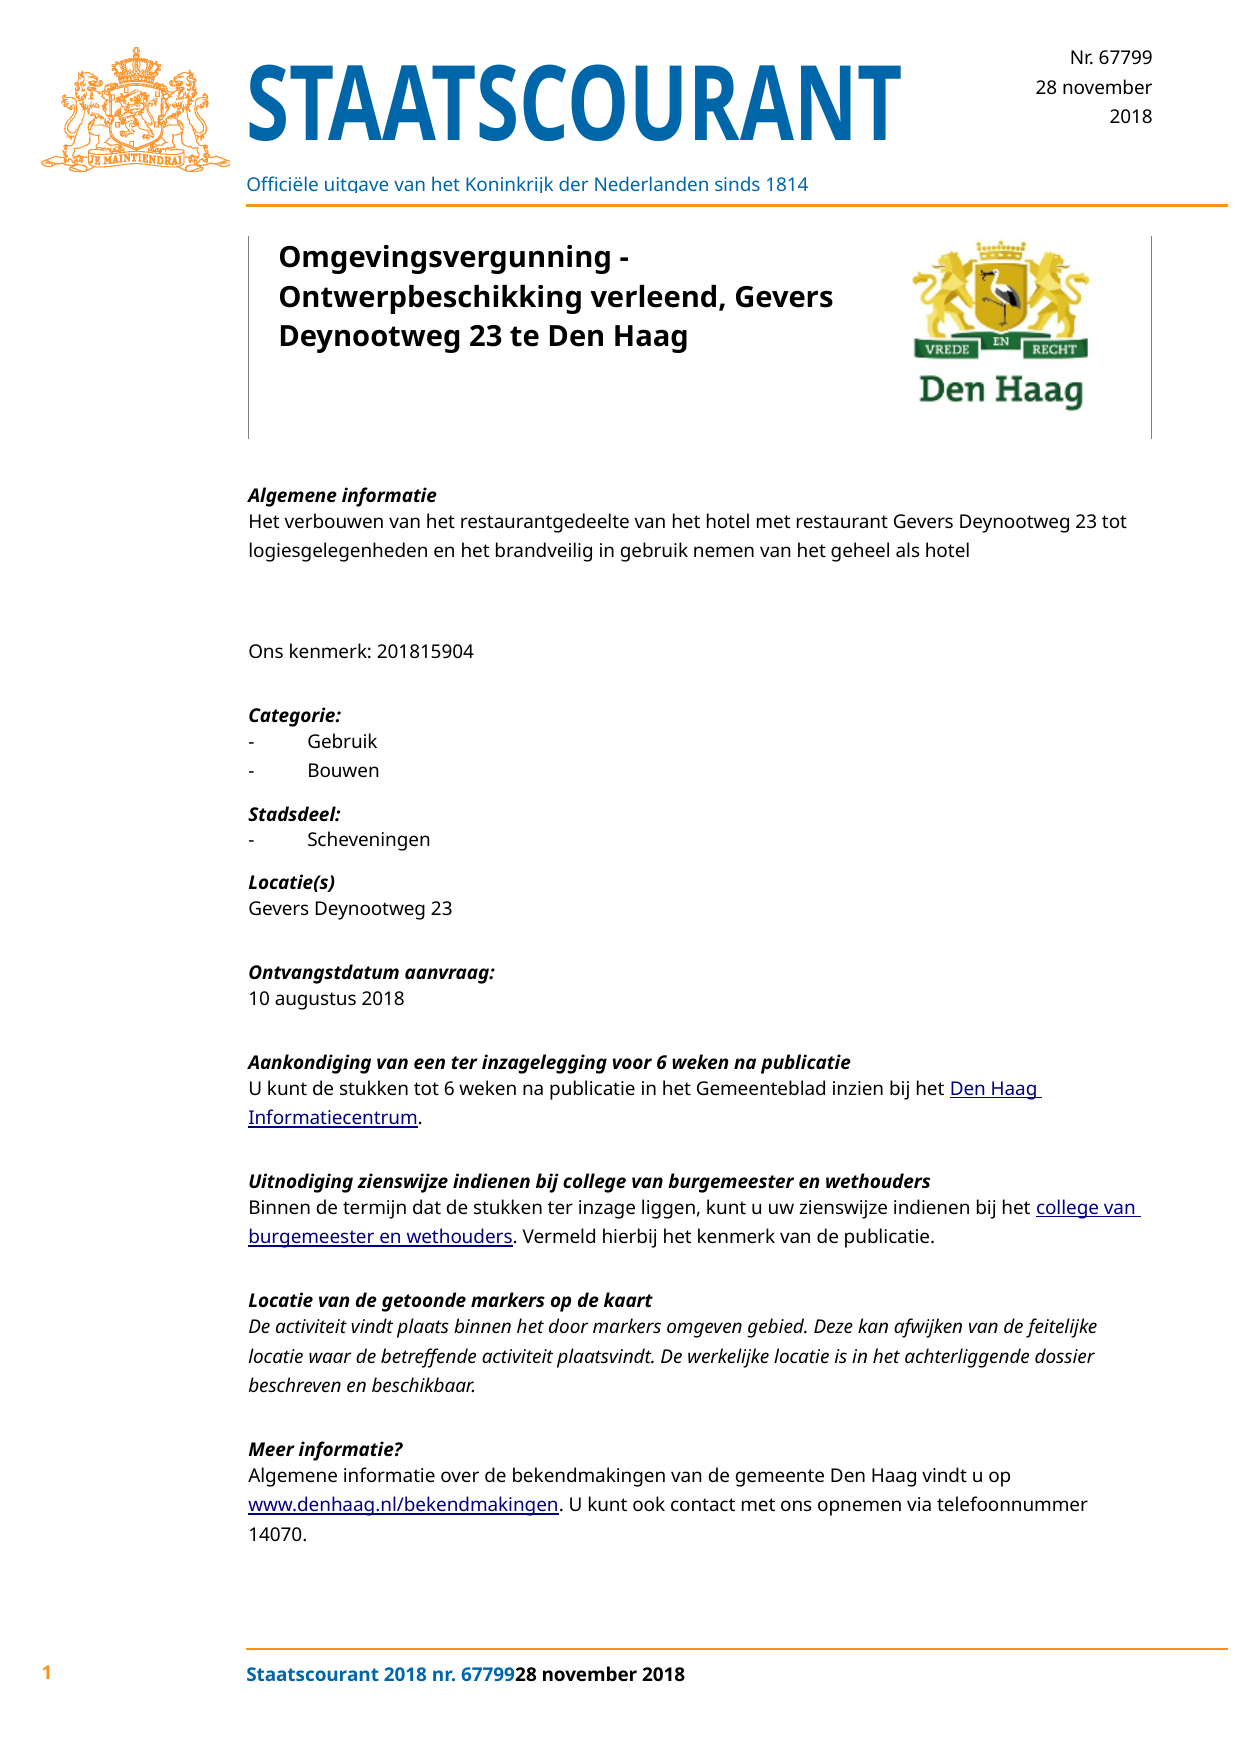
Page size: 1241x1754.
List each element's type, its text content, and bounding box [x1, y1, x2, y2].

list Bouwen [248, 758, 1152, 783]
list Scheveningen [248, 826, 1152, 852]
text Aankondiging van een ter inzagelegging voor 6 weken na publicatie [248, 1049, 1152, 1075]
table_header Omgevingsvergunning - Ontwerpbeschikking verleend, Gevers Deynootweg 23 te Den Haag [249, 236, 850, 439]
text Ontvangstdatum aanvraag: [248, 959, 1152, 985]
text Locatie(s) [248, 869, 1152, 895]
text Uitnodiging zienswijze indienen bij college van burgemeester en wethouders [248, 1168, 1152, 1194]
text Locatie van de getoonde markers op de kaart [248, 1287, 1152, 1313]
text Het verbouwen van het restaurantgedeelte van het hotel met restaurant Gevers Deynootweg 23 tot logiesgelegenheden en het brandveilig in gebruik nemen van het geheel als hotel [248, 508, 1152, 563]
picture [899, 236, 1103, 414]
table_header [850, 414, 1151, 439]
text Ons kenmerk: 201815904 [248, 638, 1152, 664]
text U kunt de stukken tot 6 weken na publicatie in het Gemeenteblad inzien bij het Den Haag Informatiecentrum. [248, 1075, 1152, 1130]
picture [41, 47, 231, 172]
list Gebruik [248, 728, 1152, 754]
text Binnen de termijn dat de stukken ter inzage liggen, kunt u uw zienswijze indienen bij het college van burgemeester en wethouders. Vermeld hierbij het kenmerk van de publicatie. [248, 1194, 1152, 1249]
text Categorie: [248, 702, 1152, 728]
table_header [850, 236, 899, 413]
text Gevers Deynootweg 23 [248, 895, 1152, 921]
text De activiteit vindt plaats binnen het door markers omgeven gebied. Deze kan afwijken van de feitelijke locatie waar de betreffende activiteit plaatsvindt. De werkelijke locatie is in het achterliggende dossier beschreven en beschikbaar. [248, 1313, 1152, 1398]
text Meer informatie? [248, 1436, 1152, 1462]
table_header [1103, 236, 1151, 413]
text Stadsdeel: [248, 801, 1152, 826]
text Algemene informatie over de bekendmakingen van de gemeente Den Haag vindt u op www.denhaag.nl/bekendmakingen. U kunt ook contact met ons opnemen via telefoonnummer 14070. [248, 1462, 1152, 1547]
text Algemene informatie [248, 482, 1152, 508]
text 10 augustus 2018 [248, 985, 1152, 1011]
